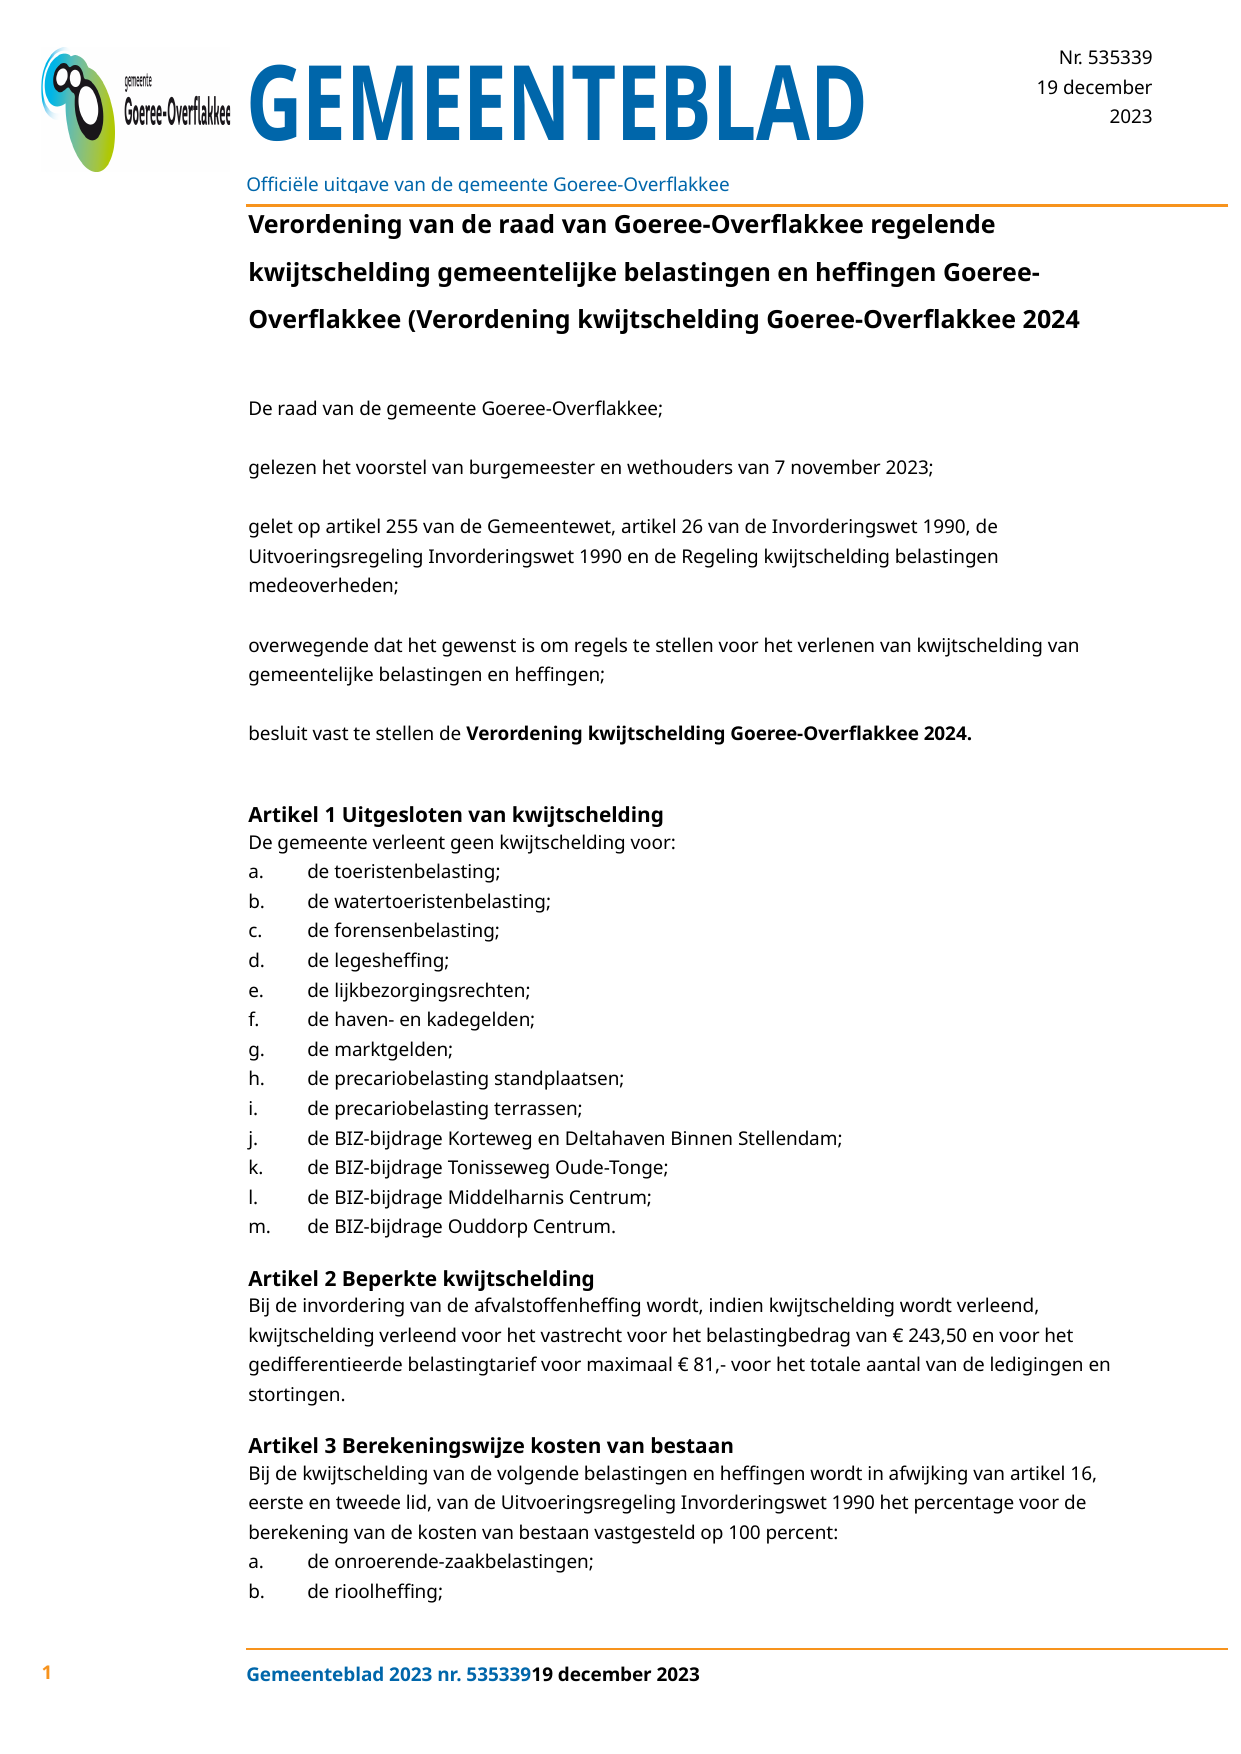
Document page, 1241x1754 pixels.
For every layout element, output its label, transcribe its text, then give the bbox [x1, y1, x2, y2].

picture [41, 47, 231, 172]
list de lijkbezorgingsrechten; [248, 977, 1152, 1003]
list de BIZ-bijdrage Ouddorp Centrum. [248, 1213, 1152, 1239]
list de marktgelden; [248, 1036, 1152, 1062]
list de BIZ-bijdrage Middelharnis Centrum; [248, 1184, 1152, 1210]
text Verordening van de raad van Goeree-Overflakkee regelende kwijtschelding gemeentelijke belastingen en heffingen Goeree-Overflakkee (Verordening kwijtschelding Goeree-Overflakkee 2024 [248, 207, 1152, 336]
text Bij de invordering van de afvalstoffenheffing wordt, indien kwijtschelding wordt verleend, kwijtschelding verleend voor het vastrecht voor het belastingbedrag van € 243,50 en voor het gedifferentieerde belastingtarief voor maximaal € 81,- voor het totale aantal van de ledigingen en stortingen. [248, 1292, 1152, 1407]
list de forensenbelasting; [248, 918, 1152, 943]
text Artikel 1 Uitgesloten van kwijtschelding [248, 801, 1152, 829]
text gelet op artikel 255 van de Gemeentewet, artikel 26 van de Invorderingswet 1990, de Uitvoeringsregeling Invorderingswet 1990 en de Regeling kwijtschelding belastingen medeoverheden; [248, 513, 1152, 598]
list de precariobelasting standplaatsen; [248, 1066, 1152, 1091]
list de onroerende-zaakbelastingen; [248, 1549, 1152, 1574]
text De gemeente verleent geen kwijtschelding voor: [248, 829, 1152, 855]
list de watertoeristenbelasting; [248, 888, 1152, 914]
list de toeristenbelasting; [248, 858, 1152, 884]
list de haven- en kadegelden; [248, 1006, 1152, 1032]
list de legesheffing; [248, 947, 1152, 973]
text Artikel 2 Beperkte kwijtschelding [248, 1264, 1152, 1292]
list de rioolheffing; [248, 1578, 1152, 1604]
text De raad van de gemeente Goeree-Overflakkee; [248, 395, 1152, 421]
text Artikel 3 Berekeningswijze kosten van bestaan [248, 1432, 1152, 1460]
list de BIZ-bijdrage Korteweg en Deltahaven Binnen Stellendam; [248, 1125, 1152, 1151]
list de precariobelasting terrassen; [248, 1095, 1152, 1121]
text Bij de kwijtschelding van de volgende belastingen en heffingen wordt in afwijking van artikel 16, eerste en tweede lid, van de Uitvoeringsregeling Invorderingswet 1990 het percentage voor de berekening van de kosten van bestaan vastgesteld op 100 percent: [248, 1460, 1152, 1545]
text besluit vast te stellen de Verordening kwijtschelding Goeree-Overflakkee 2024. [248, 721, 1152, 746]
text gelezen het voorstel van burgemeester en wethouders van 7 november 2023; [248, 454, 1152, 480]
text overwegende dat het gewenst is om regels te stellen voor het verlenen van kwijtschelding van gemeentelijke belastingen en heffingen; [248, 632, 1152, 687]
list de BIZ-bijdrage Tonisseweg Oude-Tonge; [248, 1154, 1152, 1180]
